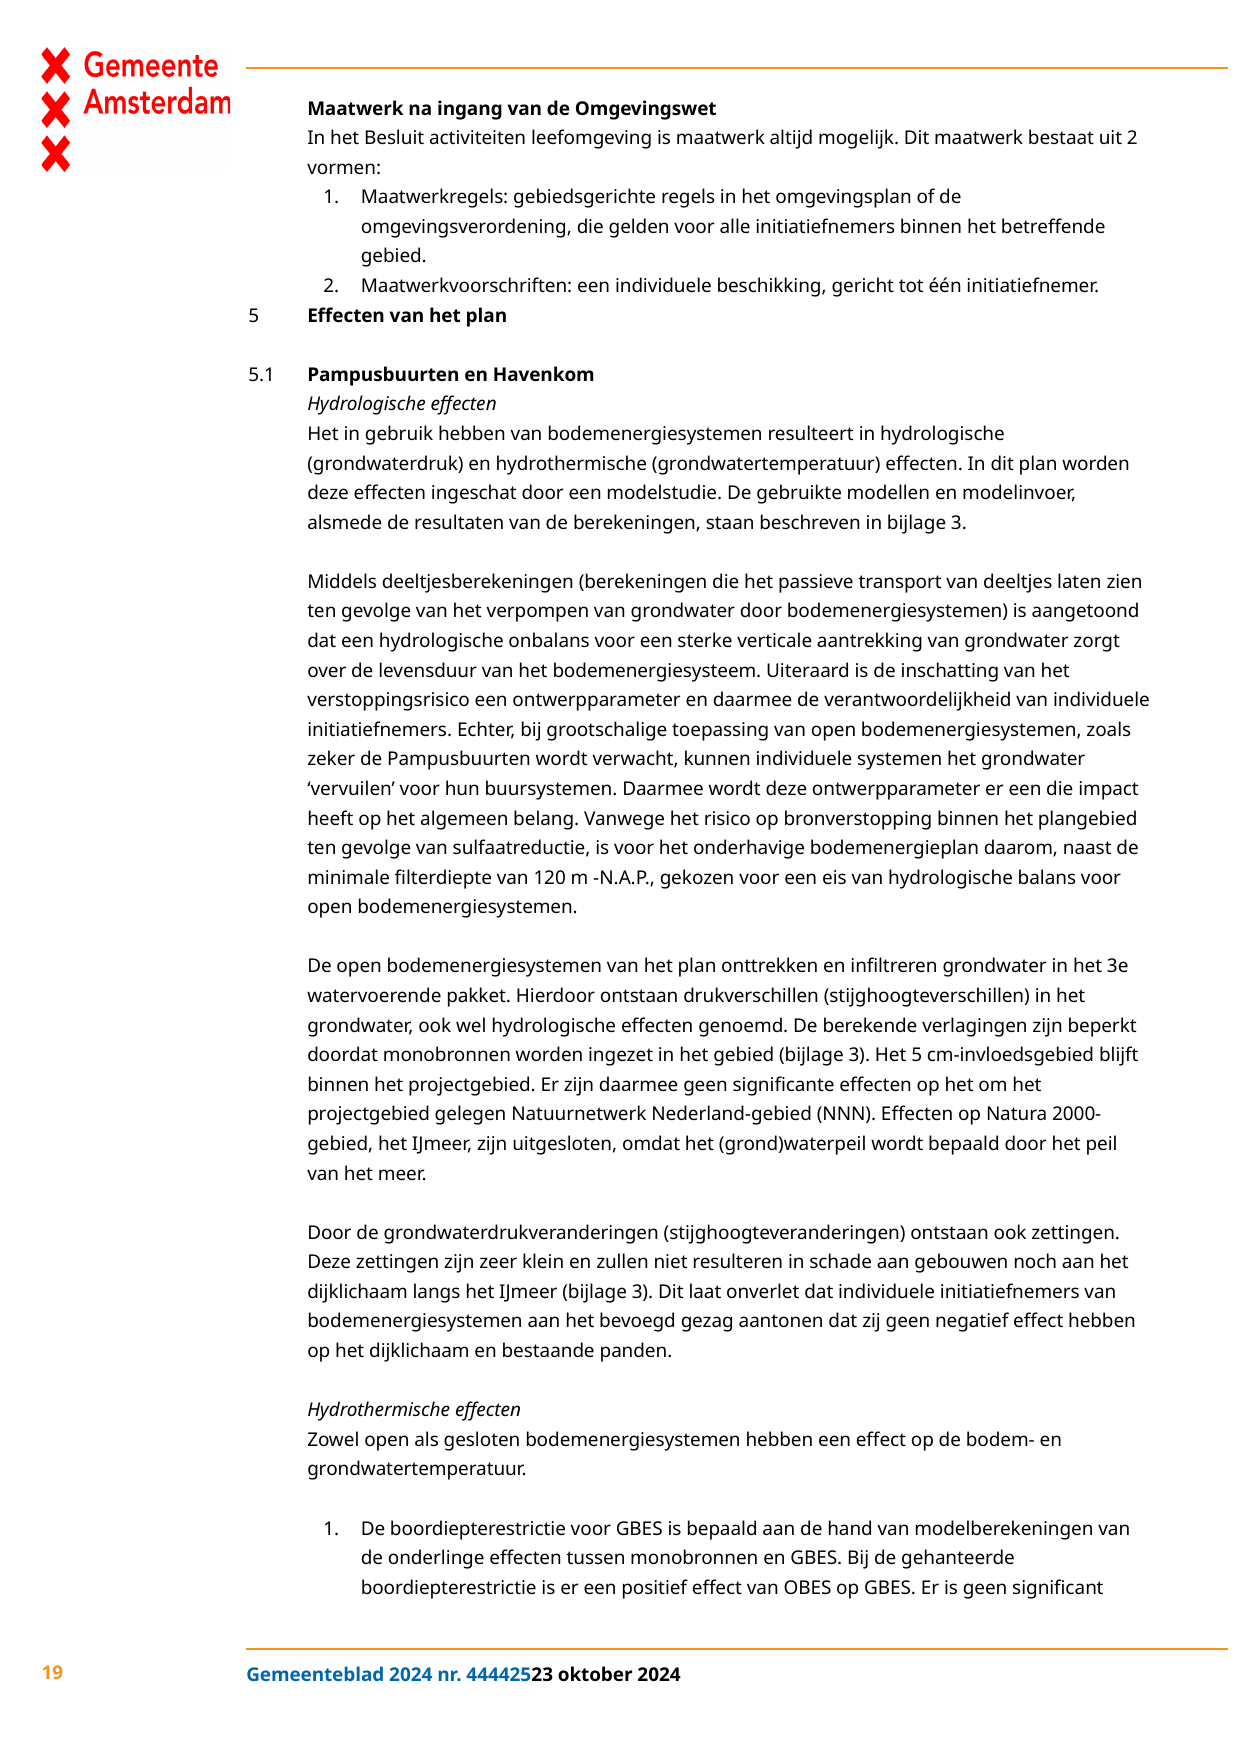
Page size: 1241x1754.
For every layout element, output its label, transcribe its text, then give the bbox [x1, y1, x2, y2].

list Maatwerk na ingang van de Omgevingswet [248, 95, 1152, 121]
picture [41, 47, 231, 172]
list Maatwerkvoorschriften: een individuele beschikking, gericht tot één initiatiefnemer. [323, 272, 1152, 298]
list Maatwerkregels: gebiedsgerichte regels in het omgevingsplan of de omgevingsverordening, die gelden voor alle initiatiefnemers binnen het betreffende gebied. [323, 183, 1152, 268]
list De boordiepterestrictie voor GBES is bepaald aan de hand van modelberekeningen van de onderlinge effecten tussen monobronnen en GBES. Bij de gehanteerde boordiepterestrictie is er een positief effect van OBES op GBES. Er is geen significant [323, 1515, 1152, 1600]
list Door de grondwaterdrukveranderingen (stijghoogteveranderingen) ontstaan ook zettingen. Deze zettingen zijn zeer klein en zullen niet resulteren in schade aan gebouwen noch aan het dijklichaam langs het IJmeer (bijlage 3). Dit laat onverlet dat individuele initiatiefnemers van bodemenergiesystemen aan het bevoegd gezag aantonen dat zij geen negatief effect hebben op het dijklichaam en bestaande panden. [248, 1219, 1152, 1363]
list Middels deeltjesberekeningen (berekeningen die het passieve transport van deeltjes laten zien ten gevolge van het verpompen van grondwater door bodemenergiesystemen) is aangetoond dat een hydrologische onbalans voor een sterke verticale aantrekking van grondwater zorgt over de levensduur van het bodemenergiesysteem. Uiteraard is de inschatting van het verstoppingsrisico een ontwerpparameter en daarmee de verantwoordelijkheid van individuele initiatiefnemers. Echter, bij grootschalige toepassing van open bodemenergiesystemen, zoals zeker de Pampusbuurten wordt verwacht, kunnen individuele systemen het grondwater ‘vervuilen’ voor hun buursystemen. Daarmee wordt deze ontwerpparameter er een die impact heeft op het algemeen belang. Vanwege het risico op bronverstopping binnen het plangebied ten gevolge van sulfaatreductie, is voor het onderhavige bodemenergieplan daarom, naast de minimale filterdiepte van 120 m -N.A.P., gekozen voor een eis van hydrologische balans voor open bodemenergiesystemen. [248, 568, 1152, 919]
list Effecten van het plan [248, 302, 1152, 328]
list De open bodemenergiesystemen van het plan onttrekken en infiltreren grondwater in het 3e watervoerende pakket. Hierdoor ontstaan drukverschillen (stijghoogteverschillen) in het grondwater, ook wel hydrologische effecten genoemd. De berekende verlagingen zijn beperkt doordat monobronnen worden ingezet in het gebied (bijlage 3). Het 5 cm-invloedsgebied blijft binnen het projectgebied. Er zijn daarmee geen significante effecten op het om het projectgebied gelegen Natuurnetwerk Nederland-gebied (NNN). Effecten op Natura 2000-gebied, het IJmeer, zijn uitgesloten, omdat het (grond)waterpeil wordt bepaald door het peil van het meer. [248, 953, 1152, 1186]
list Zowel open als gesloten bodemenergiesystemen hebben een effect op de bodem- en grondwatertemperatuur. [248, 1426, 1152, 1481]
list Hydrologische effecten [248, 391, 1152, 416]
list Pampusbuurten en Havenkom [248, 361, 1152, 387]
list Het in gebruik hebben van bodemenergiesystemen resulteert in hydrologische (grondwaterdruk) en hydrothermische (grondwatertemperatuur) effecten. In dit plan worden deze effecten ingeschat door een modelstudie. De gebruikte modellen en modelinvoer, alsmede de resultaten van de berekeningen, staan beschreven in bijlage 3. [248, 420, 1152, 535]
list In het Besluit activiteiten leefomgeving is maatwerk altijd mogelijk. Dit maatwerk bestaat uit 2 vormen: [248, 124, 1152, 180]
list Hydrothermische effecten [248, 1396, 1152, 1422]
